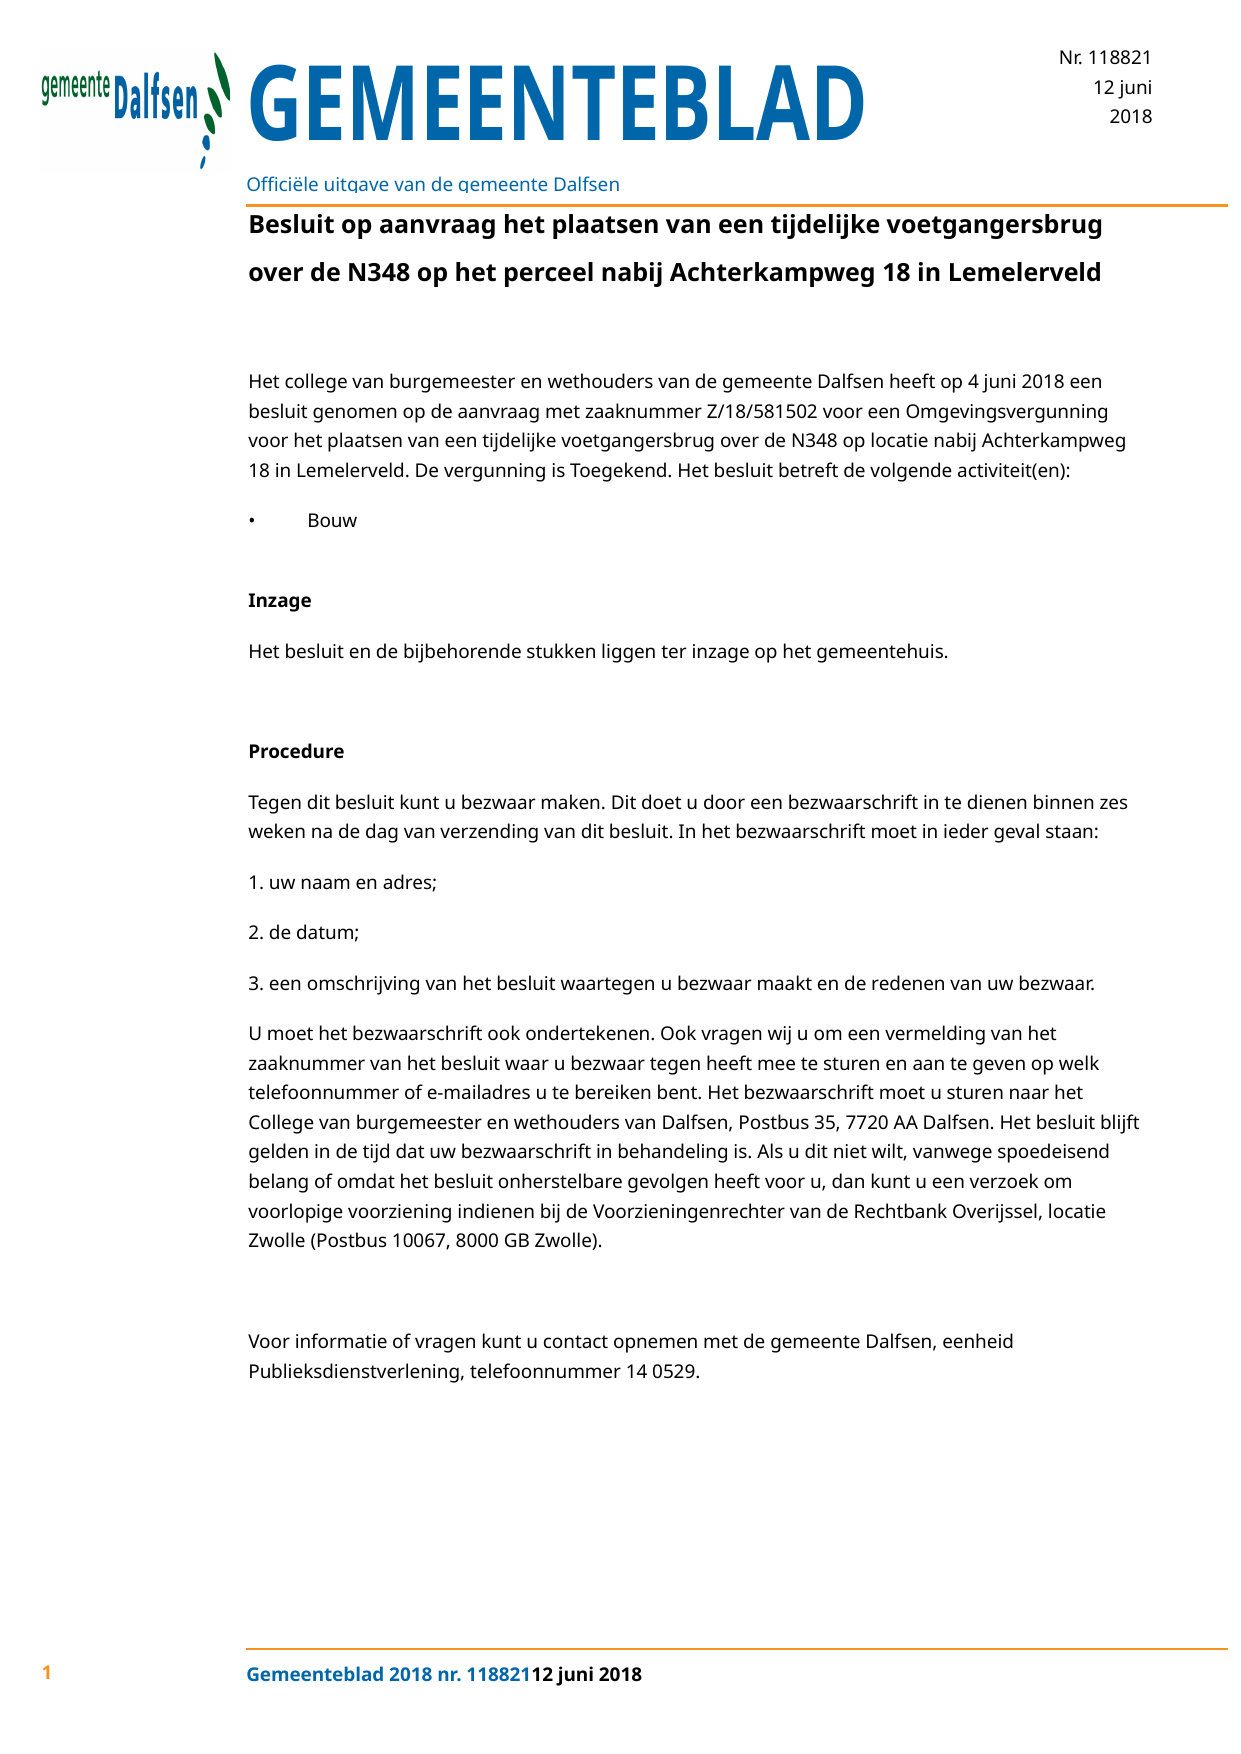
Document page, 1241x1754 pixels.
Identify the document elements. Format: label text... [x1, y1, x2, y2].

text U moet het bezwaarschrift ook ondertekenen. Ook vragen wij u om een vermelding van het zaaknummer van het besluit waar u bezwaar tegen heeft mee te sturen en aan te geven op welk telefoonnummer of e-mailadres u te bereiken bent. Het bezwaarschrift moet u sturen naar het College van burgemeester en wethouders van Dalfsen, Postbus 35, 7720 AA Dalfsen. Het besluit blijft gelden in de tijd dat uw bezwaarschrift in behandeling is. Als u dit niet wilt, vanwege spoedeisend belang of omdat het besluit onherstelbare gevolgen heeft voor u, dan kunt u een verzoek om voorlopige voorziening indienen bij de Voorzieningenrechter van de Rechtbank Overijssel, locatie Zwolle (Postbus 10067, 8000 GB Zwolle). [248, 1020, 1152, 1253]
text Het besluit en de bijbehorende stukken liggen ter inzage op het gemeentehuis. [248, 638, 1152, 664]
text Inzage [248, 587, 1152, 613]
text Het college van burgemeester en wethouders van de gemeente Dalfsen heeft op 4 juni 2018 een besluit genomen op de aanvraag met zaaknummer Z/18/581502 voor een Omgevingsvergunning voor het plaatsen van een tijdelijke voetgangersbrug over de N348 op locatie nabij Achterkampweg 18 in Lemelerveld. De vergunning is Toegekend. Het besluit betreft de volgende activiteit(en): [248, 368, 1152, 483]
text Tegen dit besluit kunt u bezwaar maken. Dit doet u door een bezwaarschrift in te dienen binnen zes weken na de dag van verzending van dit besluit. In het bezwaarschrift moet in ieder geval staan: [248, 789, 1152, 844]
text 1. uw naam en adres; [248, 869, 1152, 895]
text Voor informatie of vragen kunt u contact opnemen met de gemeente Dalfsen, eenheid Publieksdienstverlening, telefoonnummer 14 0529. [248, 1328, 1152, 1384]
text 2. de datum; [248, 919, 1152, 945]
text 3. een omschrijving van het besluit waartegen u bezwaar maakt en de redenen van uw bezwaar. [248, 970, 1152, 996]
text Besluit op aanvraag het plaatsen van een tijdelijke voetgangersbrug over de N348 op het perceel nabij Achterkampweg 18 in Lemelerveld [248, 207, 1152, 288]
list Bouw [248, 507, 1152, 533]
text Procedure [248, 739, 1152, 764]
picture [41, 47, 231, 172]
